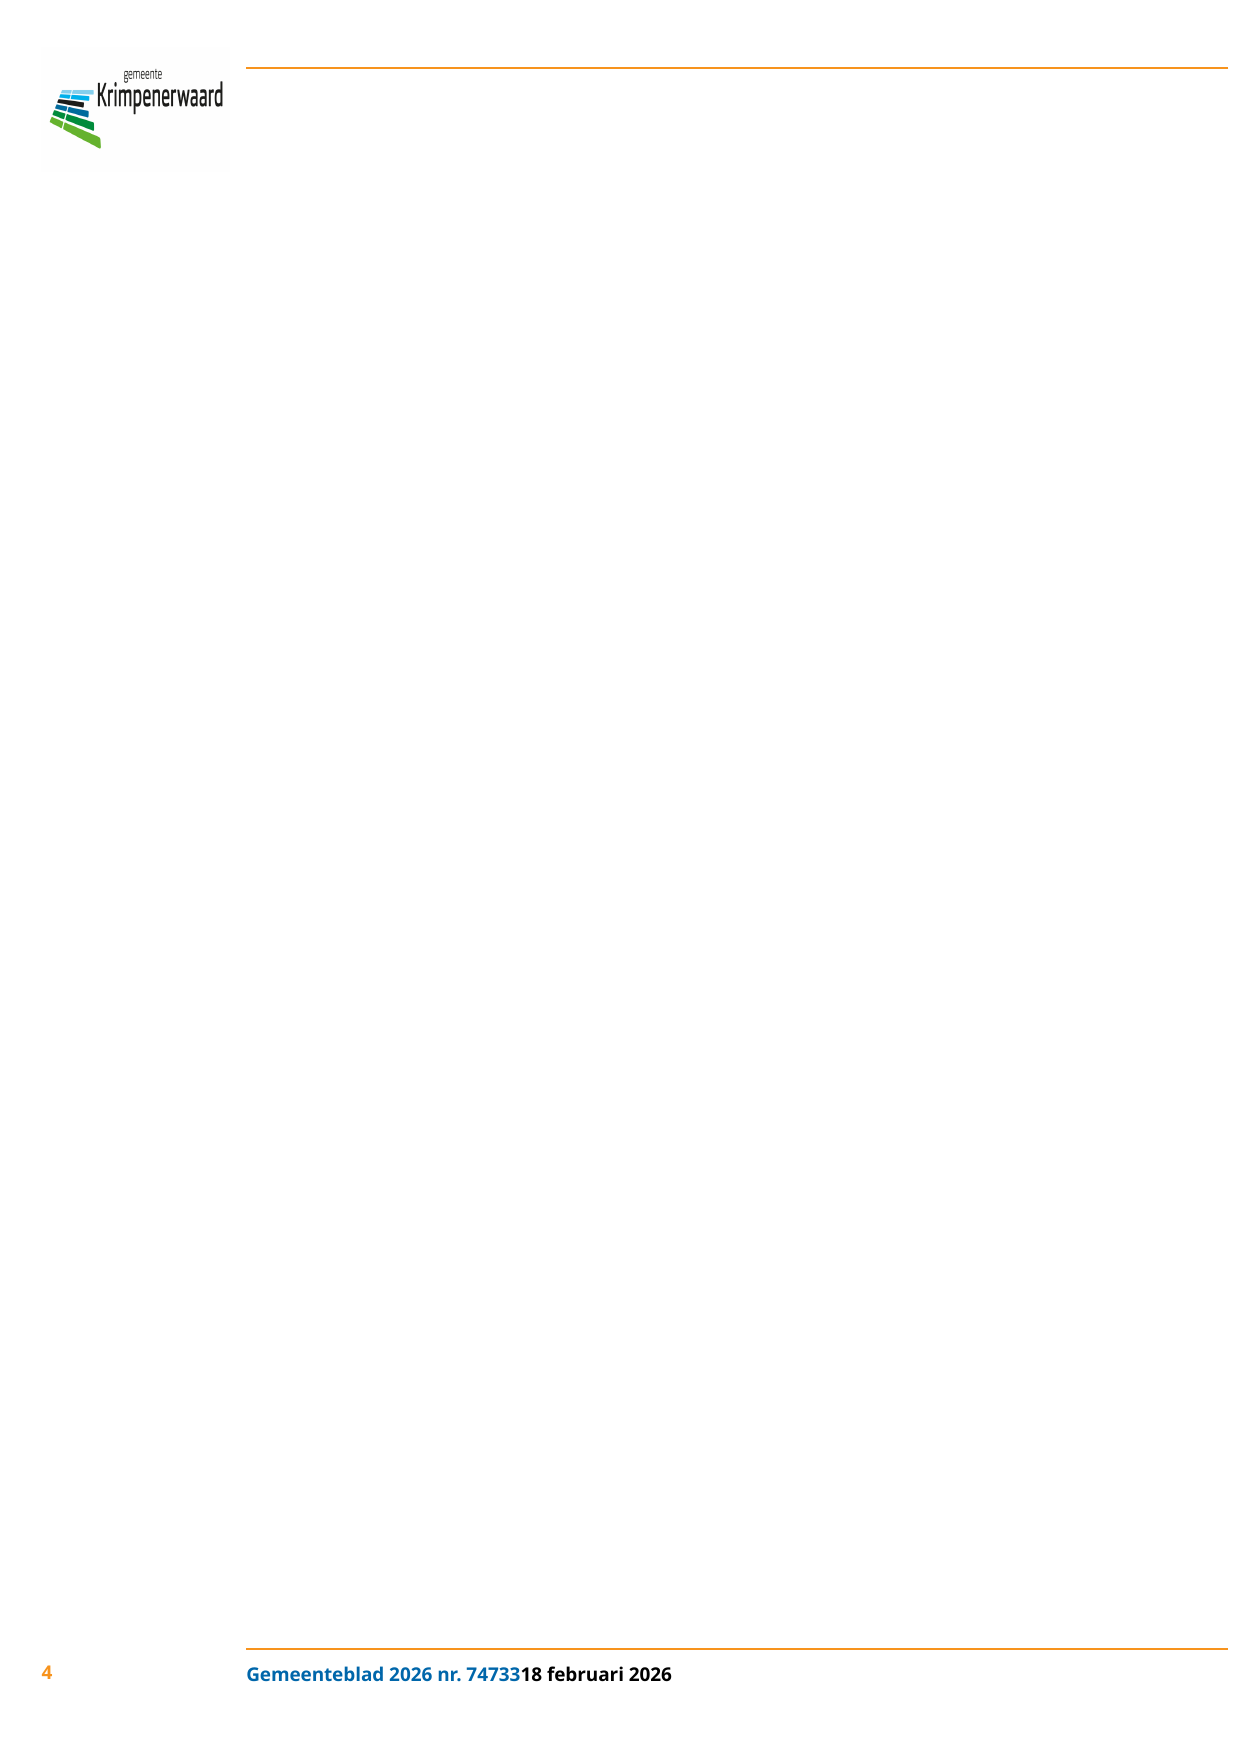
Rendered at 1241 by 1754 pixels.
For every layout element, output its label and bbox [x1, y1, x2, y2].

picture [41, 47, 231, 172]
